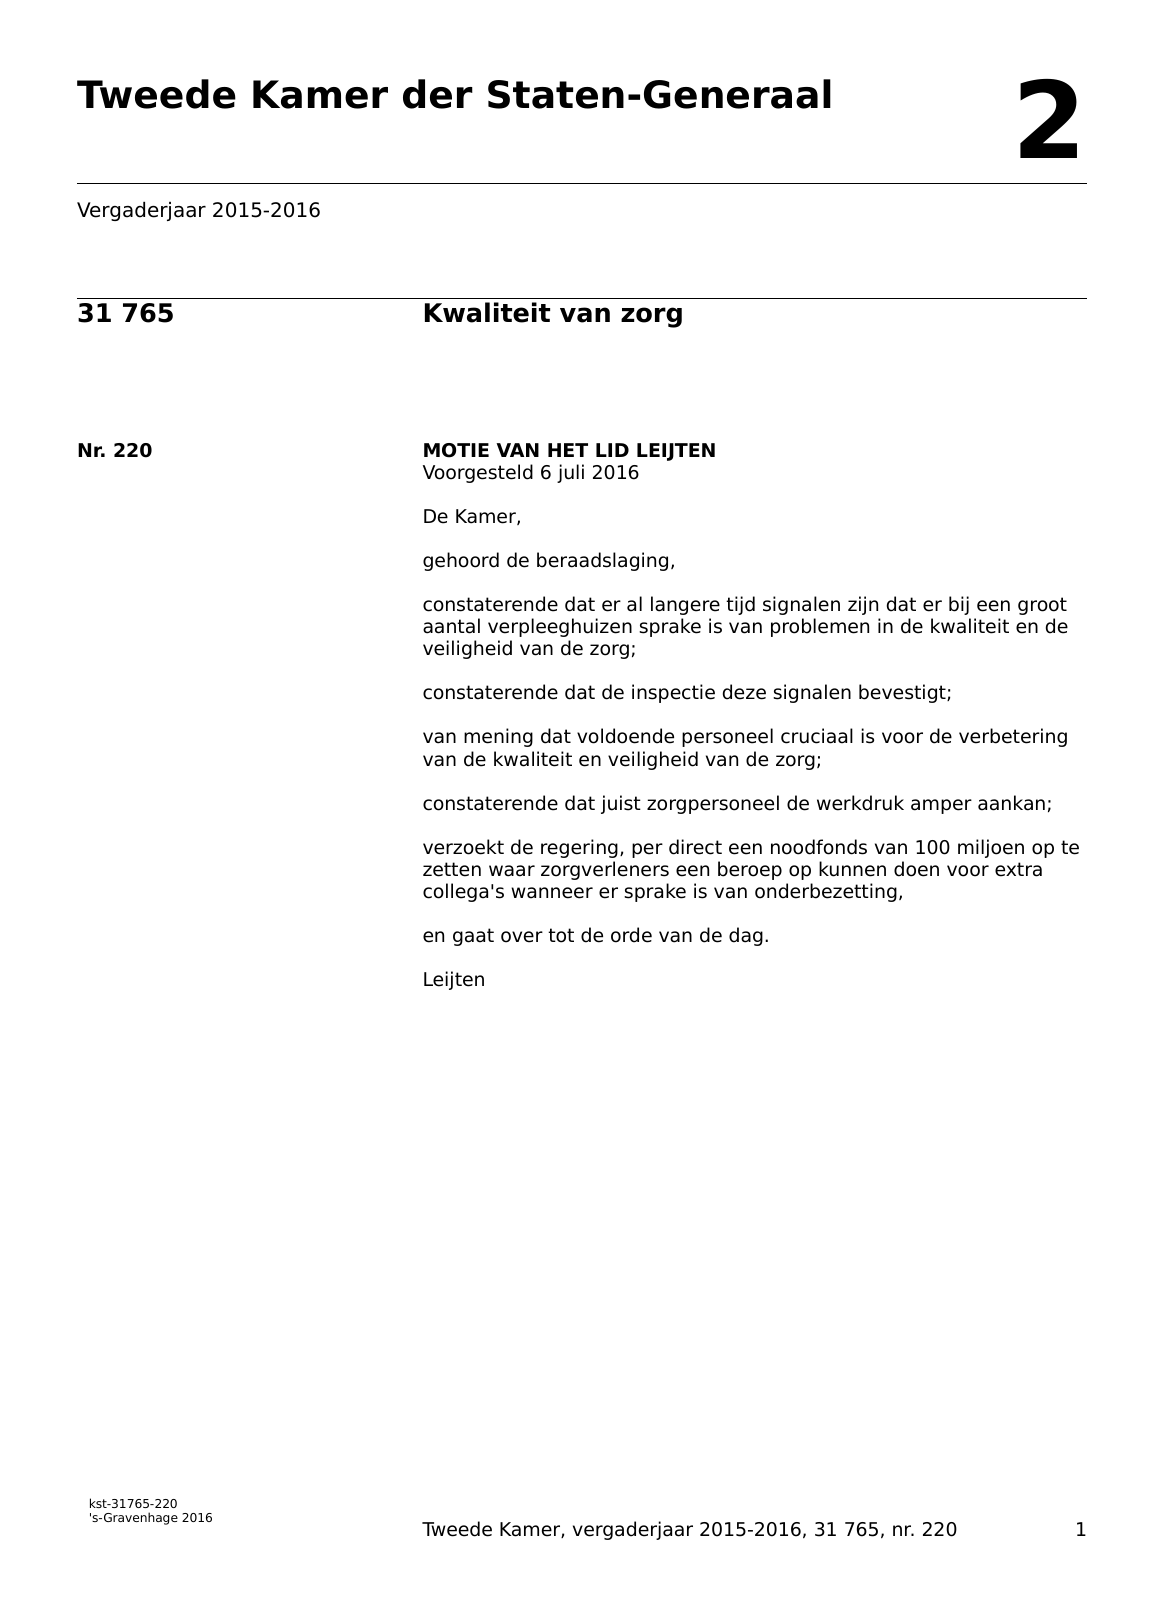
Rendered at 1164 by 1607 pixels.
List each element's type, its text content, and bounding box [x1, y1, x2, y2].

text kst-31765-220 [88, 1497, 323, 1511]
text constaterende dat de inspectie deze signalen bevestigt; [422, 682, 1087, 704]
subtitle Nr. 220 MOTIE VAN HET LID LEIJTEN [77, 440, 1087, 462]
table_cell Vergaderjaar 2015-2016 [77, 184, 1087, 298]
text verzoekt de regering, per direct een noodfonds van 100 miljoen op te zetten waar zorgverleners een beroep op kunnen doen voor extra collega's wanneer er sprake is van onderbezetting, [422, 837, 1087, 903]
text constaterende dat er al langere tijd signalen zijn dat er bij een groot aantal verpleeghuizen sprake is van problemen in de kwaliteit en de veiligheid van de zorg; [422, 594, 1087, 660]
table_header Tweede Kamer der Staten-Generaal [77, 59, 886, 183]
text en gaat over tot de orde van de dag. [422, 925, 1087, 947]
text Leijten [422, 969, 1087, 991]
text 's-Gravenhage 2016 [88, 1511, 323, 1525]
text constaterende dat juist zorgpersoneel de werkdruk amper aankan; [422, 793, 1087, 814]
text gehoord de beraadslaging, [422, 550, 1087, 572]
text Voorgesteld 6 juli 2016 [422, 462, 1087, 484]
table_header 2 [886, 59, 1087, 183]
subtitle 31 765 Kwaliteit van zorg [77, 299, 1087, 329]
text De Kamer, [422, 506, 1087, 528]
text van mening dat voldoende personeel cruciaal is voor de verbetering van de kwaliteit en veiligheid van de zorg; [422, 726, 1087, 770]
